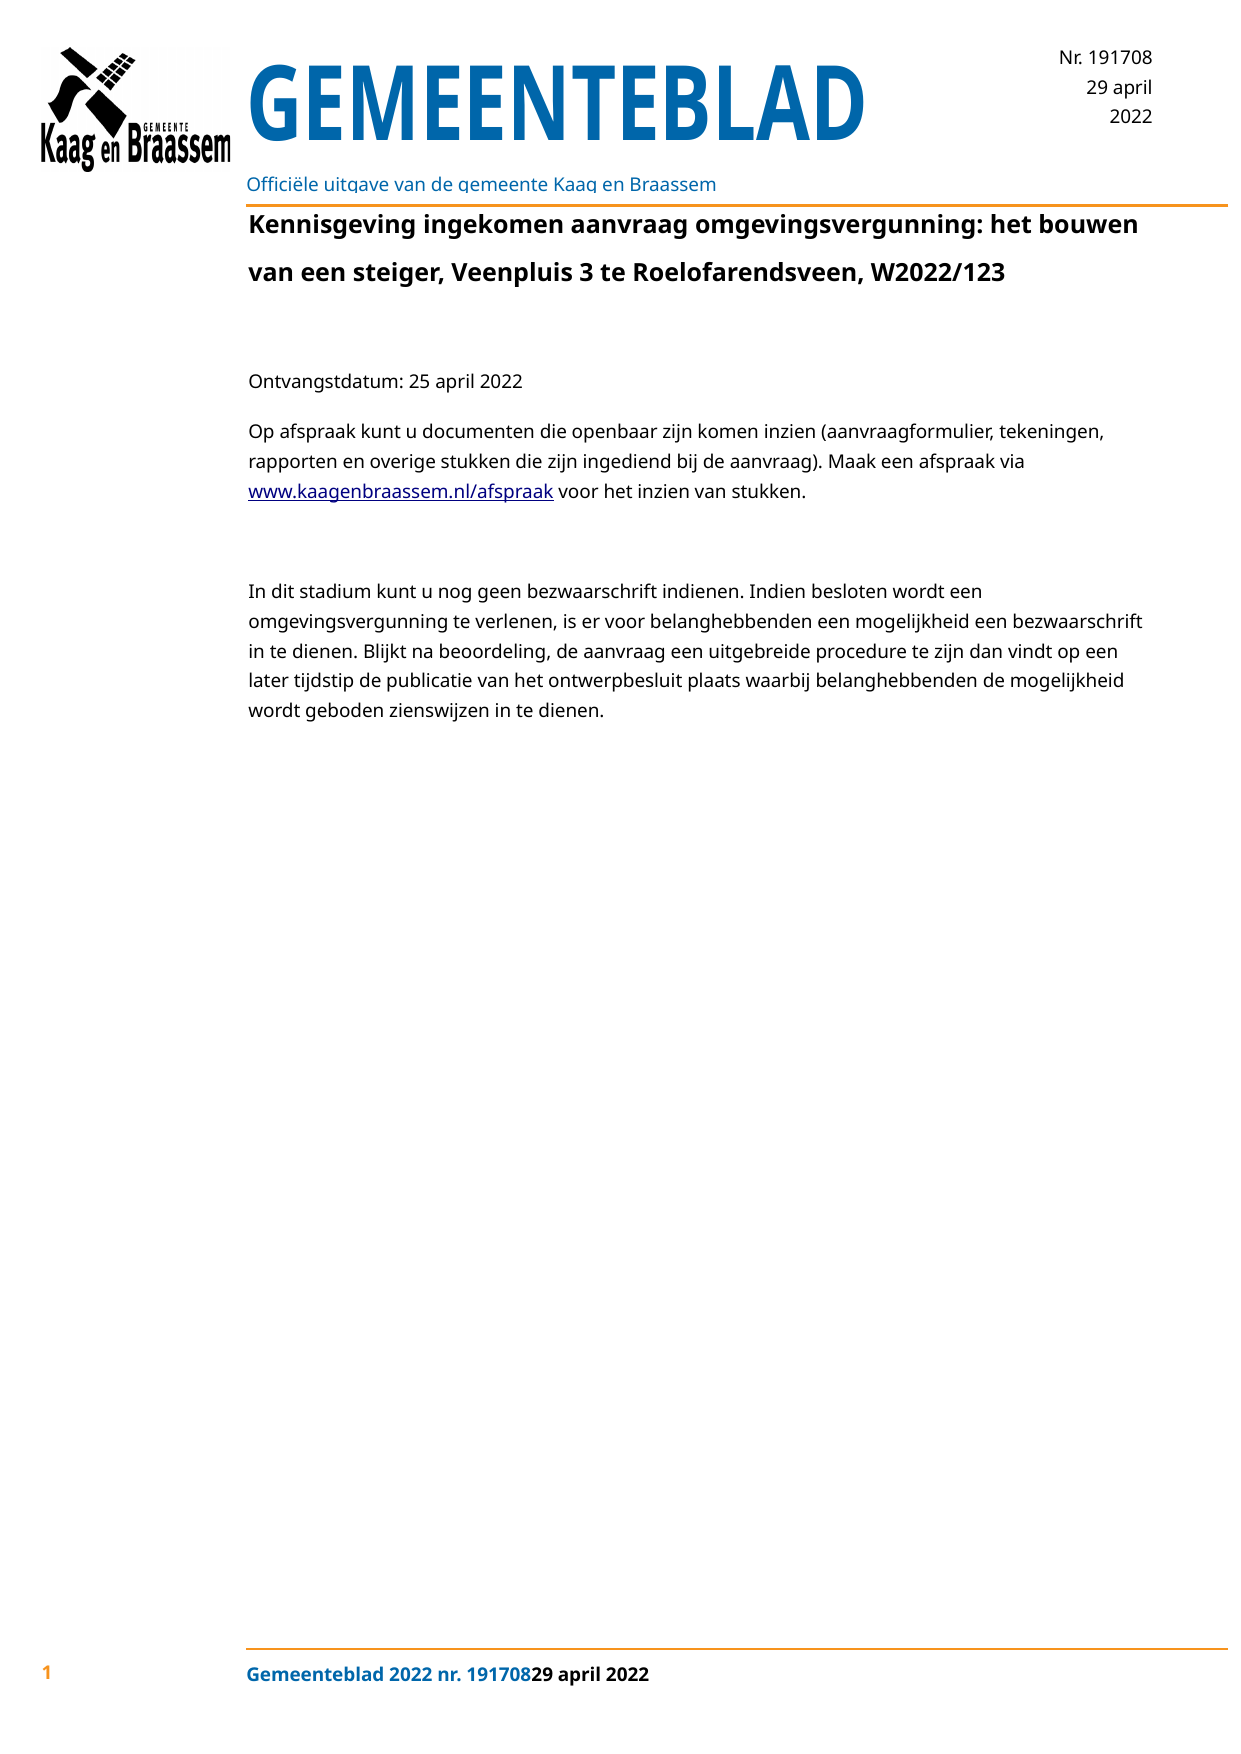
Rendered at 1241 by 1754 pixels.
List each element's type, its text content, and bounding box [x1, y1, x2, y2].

text Op afspraak kunt u documenten die openbaar zijn komen inzien (aanvraagformulier, tekeningen, rapporten en overige stukken die zijn ingediend bij de aanvraag). Maak een afspraak via www.kaagenbraassem.nl/afspraak voor het inzien van stukken. [248, 419, 1152, 504]
text Ontvangstdatum: 25 april 2022 [248, 368, 1152, 394]
text Kennisgeving ingekomen aanvraag omgevingsvergunning: het bouwen van een steiger, Veenpluis 3 te Roelofarendsveen, W2022/123 [248, 207, 1152, 288]
text In dit stadium kunt u nog geen bezwaarschrift indienen. Indien besloten wordt een omgevingsvergunning te verlenen, is er voor belanghebbenden een mogelijkheid een bezwaarschrift in te dienen. Blijkt na beoordeling, de aanvraag een uitgebreide procedure te zijn dan vindt op een later tijdstip de publicatie van het ontwerpbesluit plaats waarbij belanghebbenden de mogelijkheid wordt geboden zienswijzen in te dienen. [248, 579, 1152, 723]
picture [41, 47, 231, 172]
